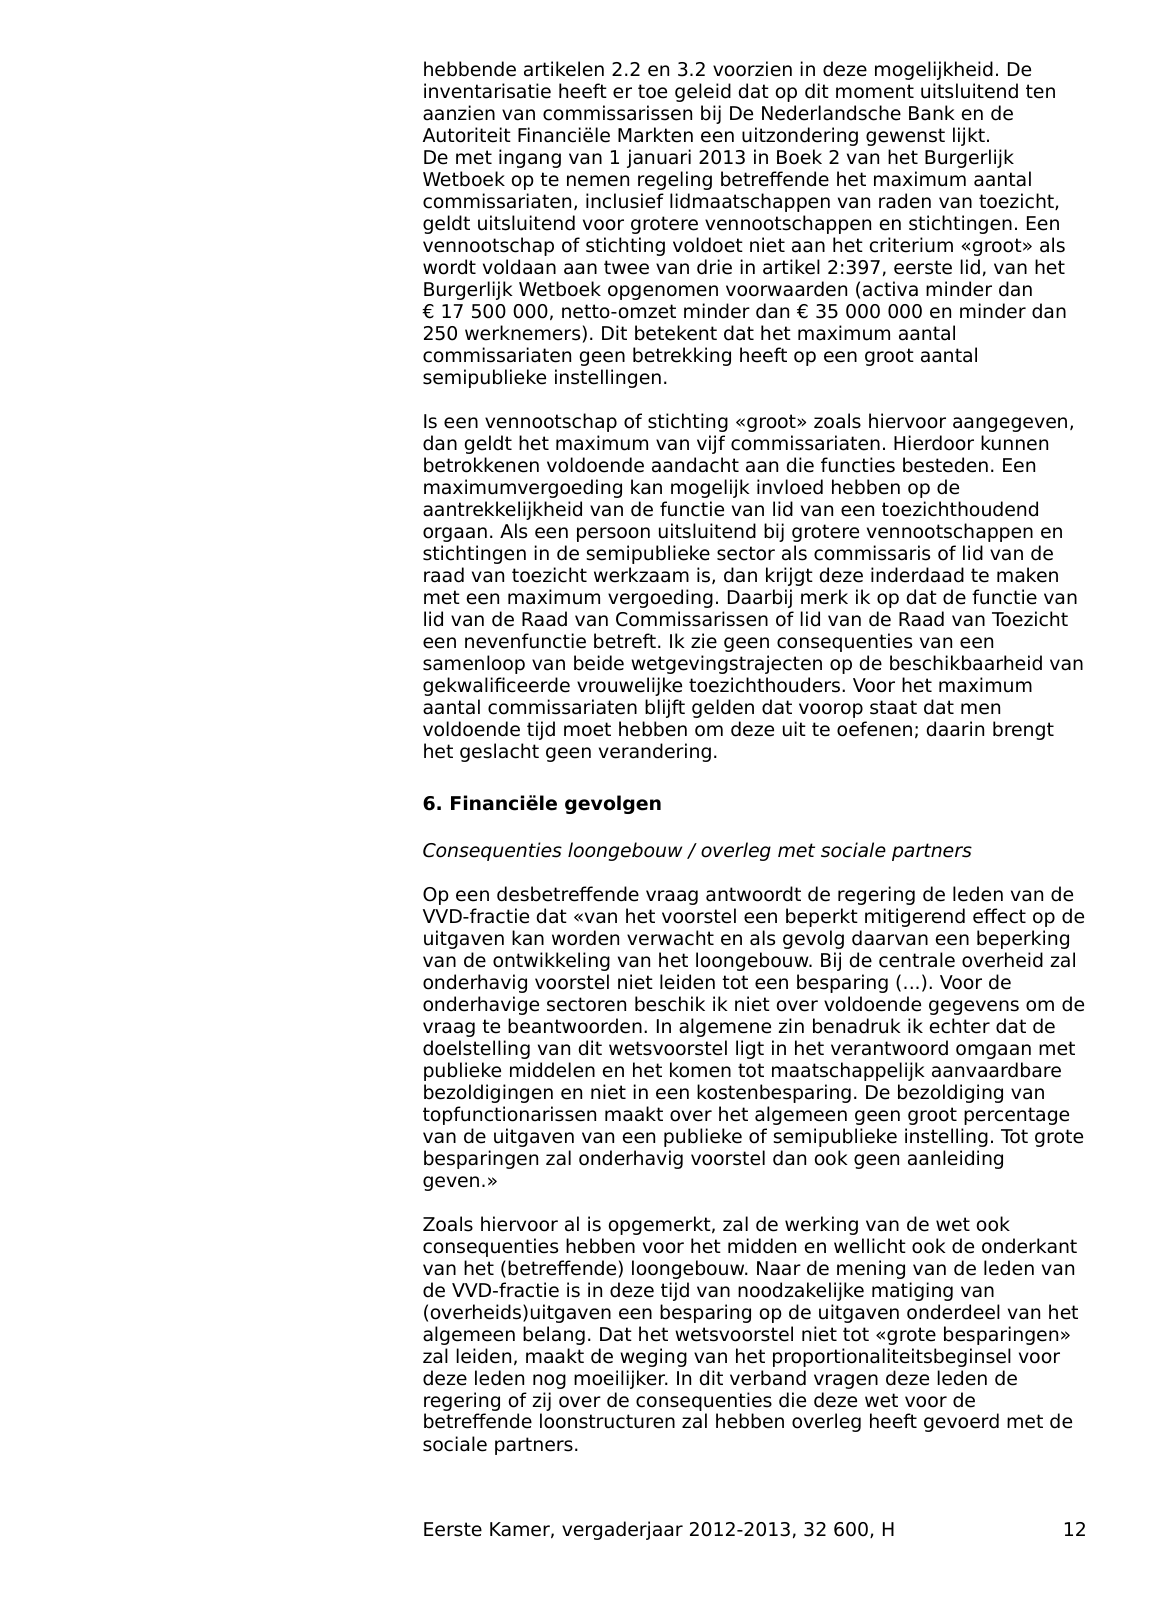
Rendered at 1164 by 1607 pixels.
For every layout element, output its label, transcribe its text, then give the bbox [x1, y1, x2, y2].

text De met ingang van 1 januari 2013 in Boek 2 van het Burgerlijk Wetboek op te nemen regeling betreffende het maximum aantal commissariaten, inclusief lidmaatschappen van raden van toezicht, geldt uitsluitend voor grotere vennootschappen en stichtingen. Een vennootschap of stichting voldoet niet aan het criterium «groot» als wordt voldaan aan twee van drie in artikel 2:397, eerste lid, van het Burgerlijk Wetboek opgenomen voorwaarden (activa minder dan € 17 500 000, netto-omzet minder dan € 35 000 000 en minder dan 250 werknemers). Dit betekent dat het maximum aantal commissariaten geen betrekking heeft op een groot aantal semipublieke instellingen. [422, 147, 1087, 389]
subtitle Consequenties loongebouw / overleg met sociale partners [422, 839, 1087, 862]
subtitle 6. Financiële gevolgen [422, 793, 1087, 814]
text Is een vennootschap of stichting «groot» zoals hiervoor aangegeven, dan geldt het maximum van vijf commissariaten. Hierdoor kunnen betrokkenen voldoende aandacht aan die functies besteden. Een maximumvergoeding kan mogelijk invloed hebben op de aantrekkelijkheid van de functie van lid van een toezichthoudend orgaan. Als een persoon uitsluitend bij grotere vennootschappen en stichtingen in de semipublieke sector als commissaris of lid van de raad van toezicht werkzaam is, dan krijgt deze inderdaad te maken met een maximum vergoeding. Daarbij merk ik op dat de functie van lid van de Raad van Commissarissen of lid van de Raad van Toezicht een nevenfunctie betreft. Ik zie geen consequenties van een samenloop van beide wetgevingstrajecten op de beschikbaarheid van gekwalificeerde vrouwelijke toezichthouders. Voor het maximum aantal commissariaten blijft gelden dat voorop staat dat men voldoende tijd moet hebben om deze uit te oefenen; daarin brengt het geslacht geen verandering. [422, 411, 1087, 763]
text Op een desbetreffende vraag antwoordt de regering de leden van de VVD-fractie dat «van het voorstel een beperkt mitigerend effect op de uitgaven kan worden verwacht en als gevolg daarvan een beperking van de ontwikkeling van het loongebouw. Bij de centrale overheid zal onderhavig voorstel niet leiden tot een besparing (...). Voor de onderhavige sectoren beschik ik niet over voldoende gegevens om de vraag te beantwoorden. In algemene zin benadruk ik echter dat de doelstelling van dit wetsvoorstel ligt in het verantwoord omgaan met publieke middelen en het komen tot maatschappelijk aanvaardbare bezoldigingen en niet in een kostenbesparing. De bezoldiging van topfunctionarissen maakt over het algemeen geen groot percentage van de uitgaven van een publieke of semipublieke instelling. Tot grote besparingen zal onderhavig voorstel dan ook geen aanleiding geven.» [422, 884, 1087, 1191]
text Zoals hiervoor al is opgemerkt, zal de werking van de wet ook consequenties hebben voor het midden en wellicht ook de onderkant van het (betreffende) loongebouw. Naar de mening van de leden van de VVD-fractie is in deze tijd van noodzakelijke matiging van (overheids)uitgaven een besparing op de uitgaven onderdeel van het algemeen belang. Dat het wetsvoorstel niet tot «grote besparingen» zal leiden, maakt de weging van het proportionaliteitsbeginsel voor deze leden nog moeilijker. In dit verband vragen deze leden de regering of zij over de consequenties die deze wet voor de betreffende loonstructuren zal hebben overleg heeft gevoerd met de sociale partners. [422, 1214, 1087, 1455]
text hebbende artikelen 2.2 en 3.2 voorzien in deze mogelijkheid. De inventarisatie heeft er toe geleid dat op dit moment uitsluitend ten aanzien van commissarissen bij De Nederlandsche Bank en de Autoriteit Financiële Markten een uitzondering gewenst lijkt. [422, 59, 1087, 147]
